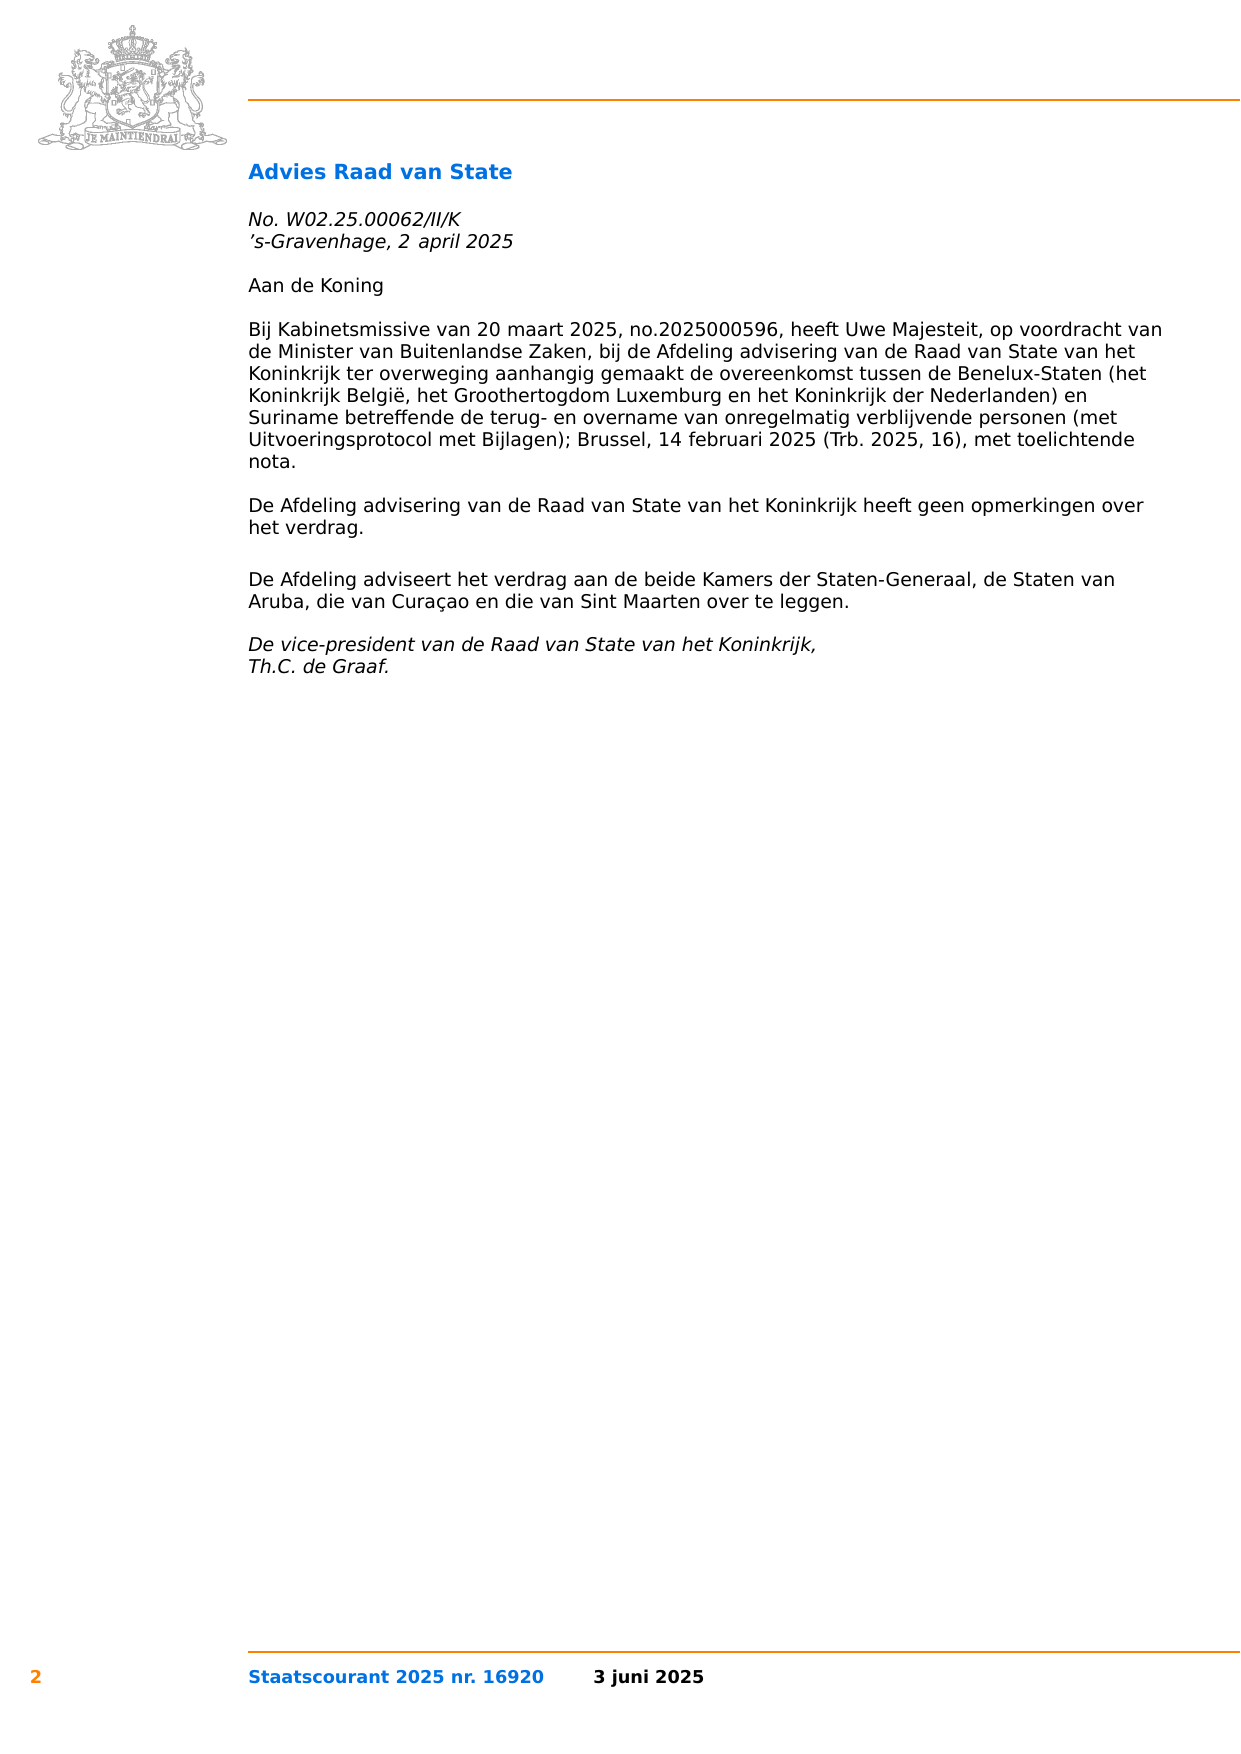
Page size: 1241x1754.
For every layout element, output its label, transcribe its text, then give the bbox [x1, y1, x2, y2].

text De Afdeling advisering van de Raad van State van het Koninkrijk heeft geen opmerkingen over het verdrag. [248, 494, 1163, 538]
picture [38, 25, 227, 150]
subtitle Advies Raad van State [248, 160, 1163, 184]
text Aan de Koning [248, 275, 1163, 297]
text De Afdeling adviseert het verdrag aan de beide Kamers der Staten-Generaal, de Staten van Aruba, die van Curaçao en die van Sint Maarten over te leggen. [248, 568, 1163, 612]
text No. W02.25.00062/II/K [248, 209, 1163, 231]
text ’s-Gravenhage, 2 april 2025 [248, 231, 1163, 253]
text De vice-president van de Raad van State van het Koninkrijk, Th.C. de Graaf. [248, 634, 1163, 678]
text Bij Kabinetsmissive van 20 maart 2025, no.2025000596, heeft Uwe Majesteit, op voordracht van de Minister van Buitenlandse Zaken, bij de Afdeling advisering van de Raad van State van het Koninkrijk ter overweging aanhangig gemaakt de overeenkomst tussen de Benelux-Staten (het Koninkrijk België, het Groothertogdom Luxemburg en het Koninkrijk der Nederlanden) en Suriname betreffende de terug- en overname van onregelmatig verblijvende personen (met Uitvoeringsprotocol met Bijlagen); Brussel, 14 februari 2025 (Trb. 2025, 16), met toelichtende nota. [248, 319, 1163, 473]
